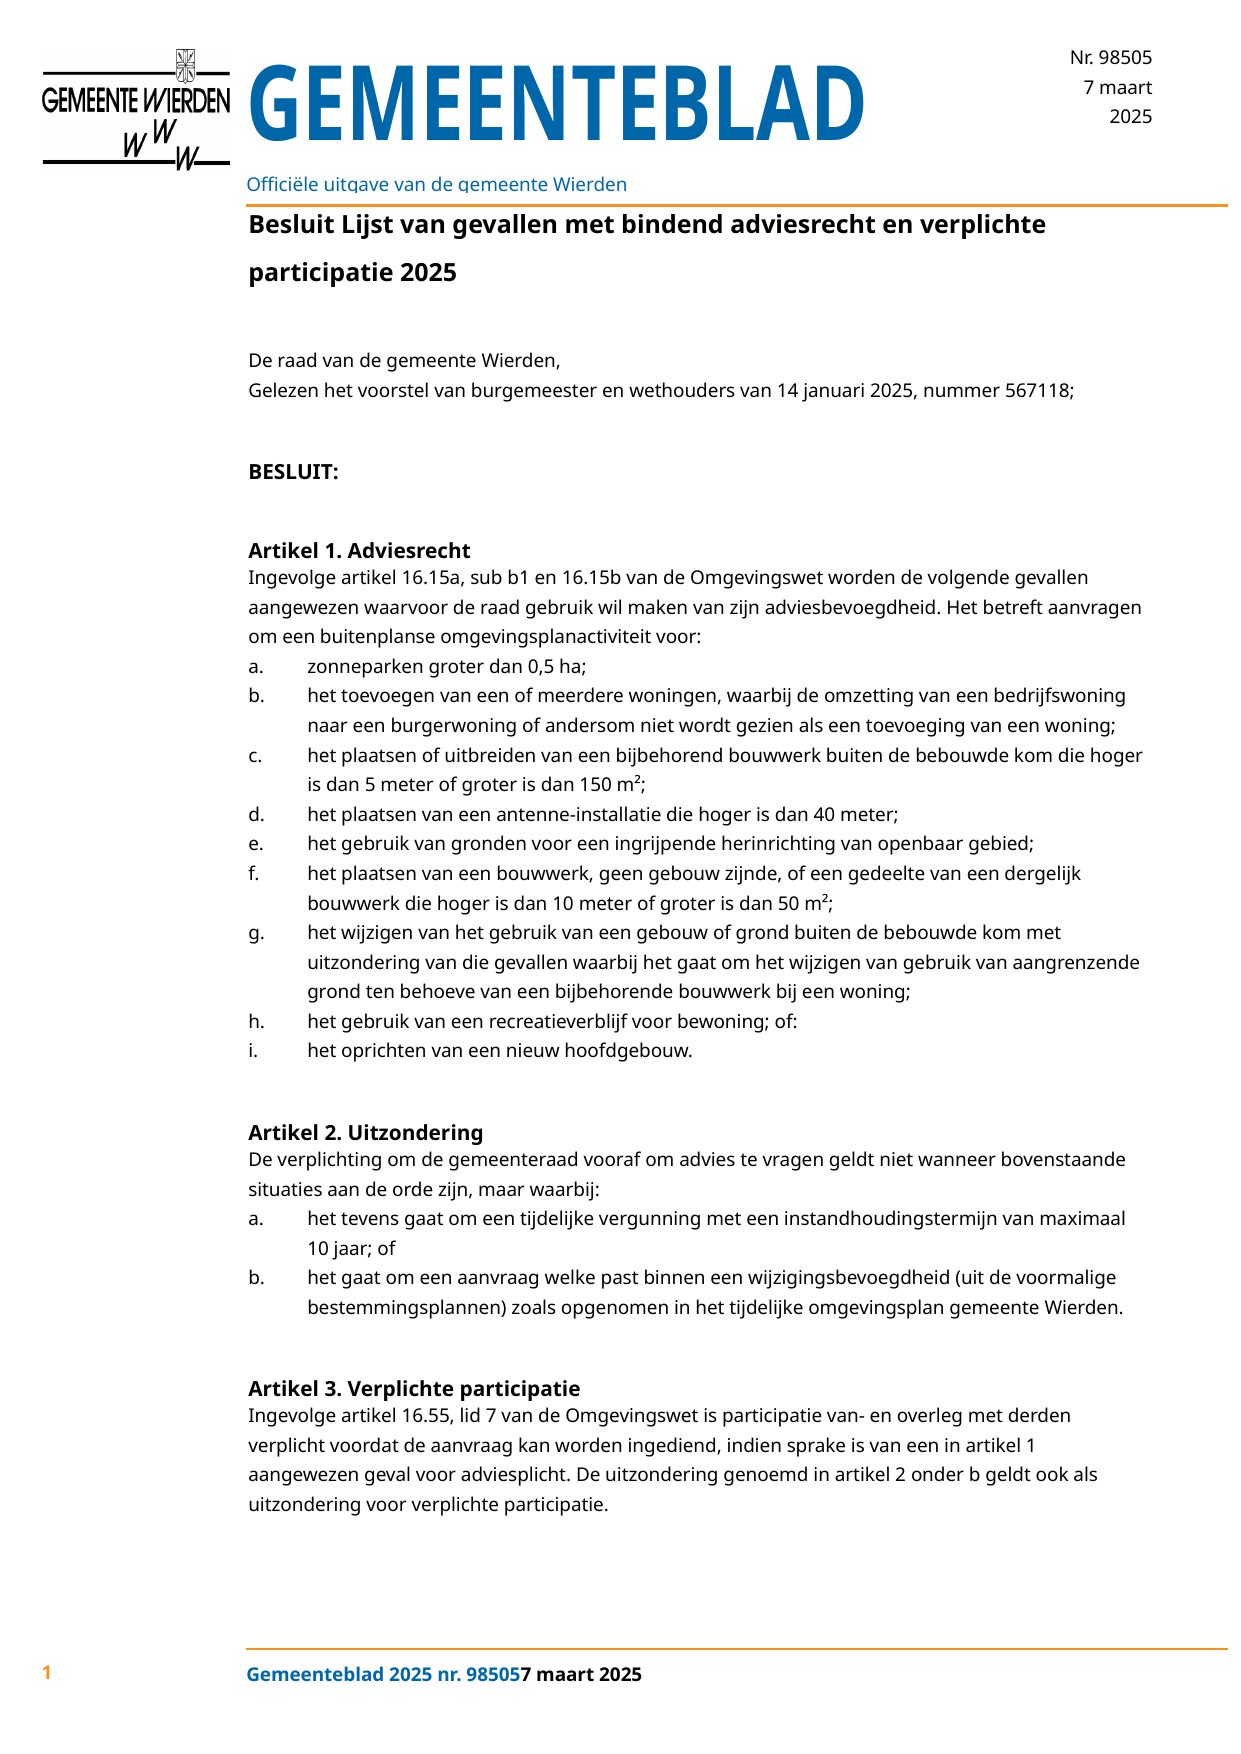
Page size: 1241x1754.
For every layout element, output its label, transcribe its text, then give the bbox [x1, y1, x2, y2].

text De verplichting om de gemeenteraad vooraf om advies te vragen geldt niet wanneer bovenstaande situaties aan de orde zijn, maar waarbij: [248, 1146, 1152, 1201]
list het gaat om een aanvraag welke past binnen een wijzigingsbevoegdheid (uit de voormalige bestemmingsplannen) zoals opgenomen in het tijdelijke omgevingsplan gemeente Wierden. [248, 1264, 1152, 1320]
list het tevens gaat om een tijdelijke vergunning met een instandhoudingstermijn van maximaal 10 jaar; of [248, 1205, 1152, 1261]
list het plaatsen van een bouwwerk, geen gebouw zijnde, of een gedeelte van een dergelijk bouwwerk die hoger is dan 10 meter of groter is dan 50 m²; [248, 860, 1152, 916]
text Gelezen het voorstel van burgemeester en wethouders van 14 januari 2025, nummer 567118; [248, 377, 1152, 403]
text Ingevolge artikel 16.55, lid 7 van de Omgevingswet is participatie van- en overleg met derden verplicht voordat de aanvraag kan worden ingediend, indien sprake is van een in artikel 1 aangewezen geval voor adviesplicht. De uitzondering genoemd in artikel 2 onder b geldt ook als uitzondering voor verplichte participatie. [248, 1402, 1152, 1517]
text Artikel 2. Uitzondering [248, 1118, 1152, 1146]
list het gebruik van een recreatieverblijf voor bewoning; of: [248, 1008, 1152, 1034]
text Besluit Lijst van gevallen met bindend adviesrecht en verplichte participatie 2025 [248, 207, 1152, 288]
list het plaatsen van een antenne-installatie die hoger is dan 40 meter; [248, 801, 1152, 827]
text Ingevolge artikel 16.15a, sub b1 en 16.15b van de Omgevingswet worden de volgende gevallen aangewezen waarvoor de raad gebruik wil maken van zijn adviesbevoegdheid. Het betreft aanvragen om een buitenplanse omgevingsplanactiviteit voor: [248, 564, 1152, 649]
list het gebruik van gronden voor een ingrijpende herinrichting van openbaar gebied; [248, 831, 1152, 856]
list het toevoegen van een of meerdere woningen, waarbij de omzetting van een bedrijfswoning naar een burgerwoning of andersom niet wordt gezien als een toevoeging van een woning; [248, 683, 1152, 738]
list zonneparken groter dan 0,5 ha; [248, 653, 1152, 679]
list het wijzigen van het gebruik van een gebouw of grond buiten de bebouwde kom met uitzondering van die gevallen waarbij het gaat om het wijzigen van gebruik van aangrenzende grond ten behoeve van een bijbehorende bouwwerk bij een woning; [248, 919, 1152, 1004]
list het plaatsen of uitbreiden van een bijbehorend bouwwerk buiten de bebouwde kom die hoger is dan 5 meter of groter is dan 150 m²; [248, 742, 1152, 797]
text BESLUIT: [248, 457, 1152, 486]
text Artikel 1. Adviesrecht [248, 536, 1152, 564]
text De raad van de gemeente Wierden, [248, 347, 1152, 373]
list het oprichten van een nieuw hoofdgebouw. [248, 1038, 1152, 1063]
text Artikel 3. Verplichte participatie [248, 1374, 1152, 1402]
picture [41, 47, 231, 172]
